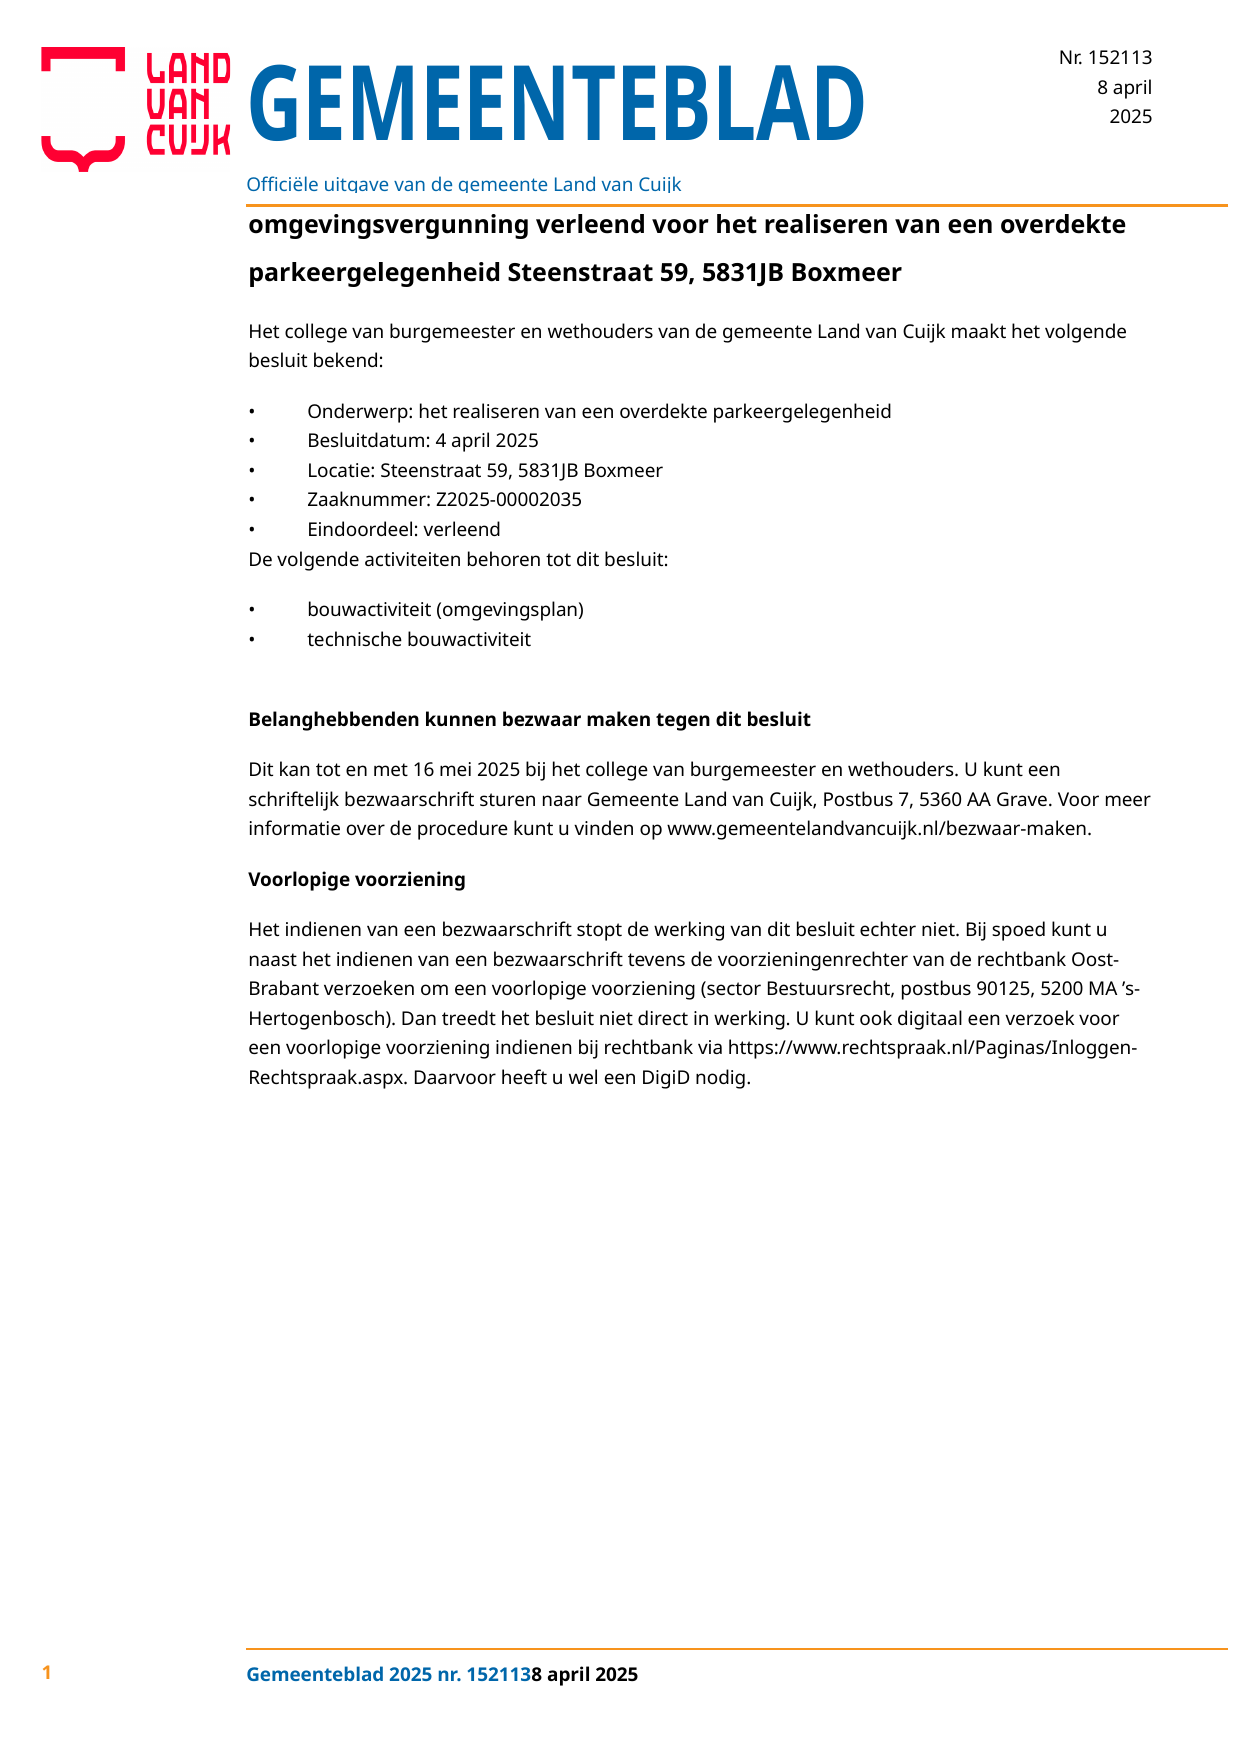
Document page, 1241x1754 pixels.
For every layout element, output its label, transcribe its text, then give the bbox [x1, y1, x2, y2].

list Eindoordeel: verleend [248, 516, 1152, 542]
list technische bouwactiviteit [248, 626, 1152, 652]
list Locatie: Steenstraat 59, 5831JB Boxmeer [248, 457, 1152, 483]
list Besluitdatum: 4 april 2025 [248, 427, 1152, 453]
text De volgende activiteiten behoren tot dit besluit: [248, 546, 1152, 572]
picture [41, 47, 231, 172]
list Onderwerp: het realiseren van een overdekte parkeergelegenheid [248, 398, 1152, 424]
text Het indienen van een bezwaarschrift stopt de werking van dit besluit echter niet. Bij spoed kunt u naast het indienen van een bezwaarschrift tevens de voorzieningenrechter van de rechtbank Oost-Brabant verzoeken om een voorlopige voorziening (sector Bestuursrecht, postbus 90125, 5200 MA ’s-Hertogenbosch). Dan treedt het besluit niet direct in werking. U kunt ook digitaal een verzoek voor een voorlopige voorziening indienen bij rechtbank via https://www.rechtspraak.nl/Paginas/Inloggen-Rechtspraak.aspx. Daarvoor heeft u wel een DigiD nodig. [248, 916, 1152, 1090]
list bouwactiviteit (omgevingsplan) [248, 596, 1152, 622]
text omgevingsvergunning verleend voor het realiseren van een overdekte parkeergelegenheid Steenstraat 59, 5831JB Boxmeer [248, 207, 1152, 288]
text Dit kan tot en met 16 mei 2025 bij het college van burgemeester en wethouders. U kunt een schriftelijk bezwaarschrift sturen naar Gemeente Land van Cuijk, Postbus 7, 5360 AA Grave. Voor meer informatie over de procedure kunt u vinden op www.gemeentelandvancuijk.nl/bezwaar-maken. [248, 756, 1152, 841]
text Belanghebbenden kunnen bezwaar maken tegen dit besluit [248, 706, 1152, 732]
text Voorlopige voorziening [248, 866, 1152, 892]
text Het college van burgemeester en wethouders van de gemeente Land van Cuijk maakt het volgende besluit bekend: [248, 318, 1152, 373]
list Zaaknummer: Z2025-00002035 [248, 487, 1152, 512]
